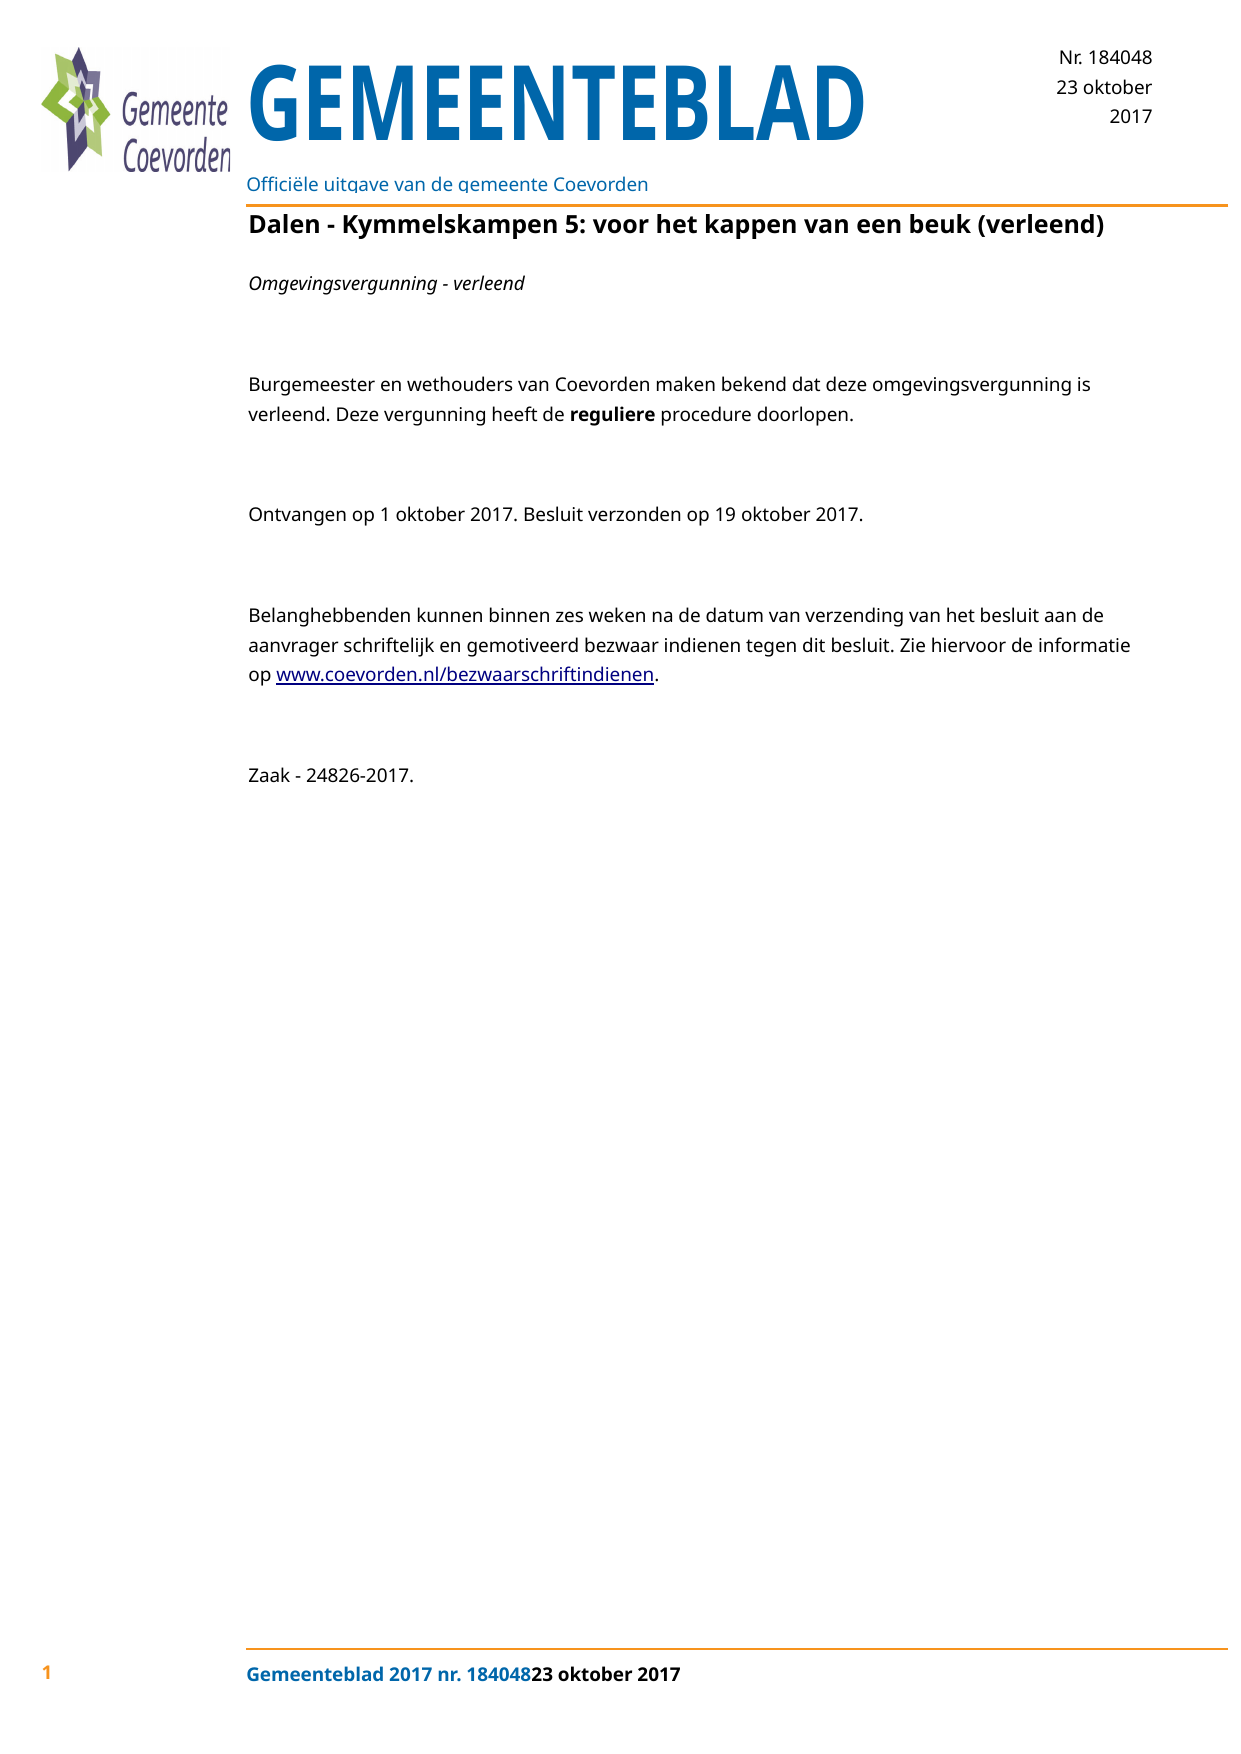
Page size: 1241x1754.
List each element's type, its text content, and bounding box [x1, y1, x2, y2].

text Burgemeester en wethouders van Coevorden maken bekend dat deze omgevingsvergunning is verleend. Deze vergunning heeft de reguliere procedure doorlopen. [248, 371, 1152, 426]
picture [41, 47, 231, 172]
text Zaak - 24826-2017. [248, 762, 1152, 788]
text Belanghebbenden kunnen binnen zes weken na de datum van verzending van het besluit aan de aanvrager schriftelijk en gemotiveerd bezwaar indienen tegen dit besluit. Zie hiervoor de informatie op www.coevorden.nl/bezwaarschriftindienen. [248, 602, 1152, 687]
text Dalen - Kymmelskampen 5: voor het kappen van een beuk (verleend) [248, 207, 1152, 241]
text Omgevingsvergunning - verleend [248, 270, 1152, 296]
text Ontvangen op 1 oktober 2017. Besluit verzonden op 19 oktober 2017. [248, 502, 1152, 527]
